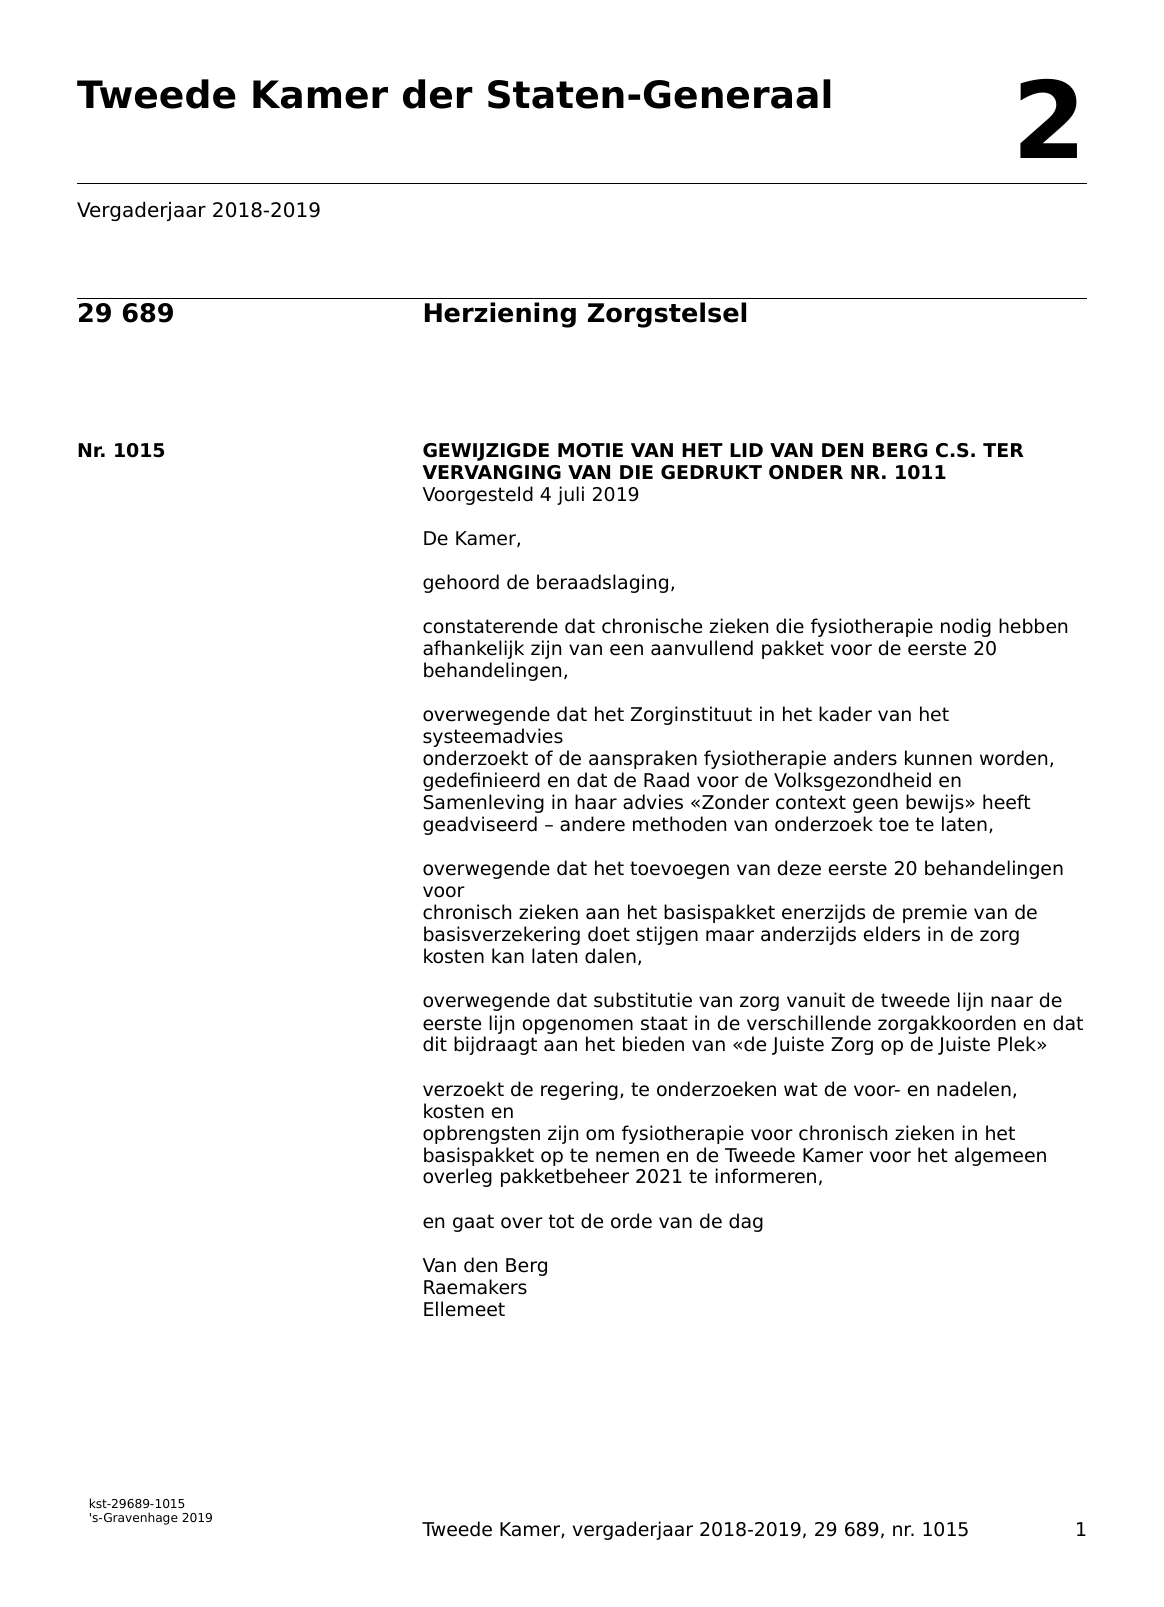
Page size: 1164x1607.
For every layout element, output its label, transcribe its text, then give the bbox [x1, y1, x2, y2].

text Voorgesteld 4 juli 2019 [422, 484, 1087, 506]
text en gaat over tot de orde van de dag [422, 1211, 1087, 1233]
text gehoord de beraadslaging, [422, 572, 1087, 594]
text Van den Berg [422, 1255, 1087, 1277]
text Ellemeet [422, 1299, 1087, 1321]
subtitle Nr. 1015 GEWIJZIGDE MOTIE VAN HET LID VAN DEN BERG C.S. TER VERVANGING VAN DIE GEDRUKT ONDER NR. 1011 [77, 440, 1087, 484]
text basisverzekering doet stijgen maar anderzijds elders in de zorg kosten kan laten dalen, [422, 924, 1087, 968]
text verzoekt de regering, te onderzoeken wat de voor- en nadelen, kosten en [422, 1078, 1087, 1122]
text chronisch zieken aan het basispakket enerzijds de premie van de [422, 902, 1087, 924]
subtitle 29 689 Herziening Zorgstelsel [77, 299, 1087, 329]
table_header 2 [886, 59, 1087, 183]
table_header Tweede Kamer der Staten-Generaal [77, 59, 886, 183]
text 's-Gravenhage 2019 [88, 1511, 323, 1525]
text onderzoekt of de aanspraken fysiotherapie anders kunnen worden, gedefinieerd en dat de Raad voor de Volksgezondheid en Samenleving in haar advies «Zonder context geen bewijs» heeft geadviseerd – andere methoden van onderzoek toe te laten, [422, 748, 1087, 836]
text kst-29689-1015 [88, 1497, 323, 1511]
text overwegende dat substitutie van zorg vanuit de tweede lijn naar de eerste lijn opgenomen staat in de verschillende zorgakkoorden en dat dit bijdraagt aan het bieden van «de Juiste Zorg op de Juiste Plek» [422, 990, 1087, 1056]
text afhankelijk zijn van een aanvullend pakket voor de eerste 20 behandelingen, [422, 638, 1087, 682]
text opbrengsten zijn om fysiotherapie voor chronisch zieken in het basispakket op te nemen en de Tweede Kamer voor het algemeen overleg pakketbeheer 2021 te informeren, [422, 1122, 1087, 1188]
text constaterende dat chronische zieken die fysiotherapie nodig hebben [422, 616, 1087, 638]
table_cell Vergaderjaar 2018-2019 [77, 184, 1087, 298]
text overwegende dat het Zorginstituut in het kader van het systeemadvies [422, 704, 1087, 748]
text Raemakers [422, 1277, 1087, 1299]
text De Kamer, [422, 528, 1087, 550]
text overwegende dat het toevoegen van deze eerste 20 behandelingen voor [422, 858, 1087, 902]
